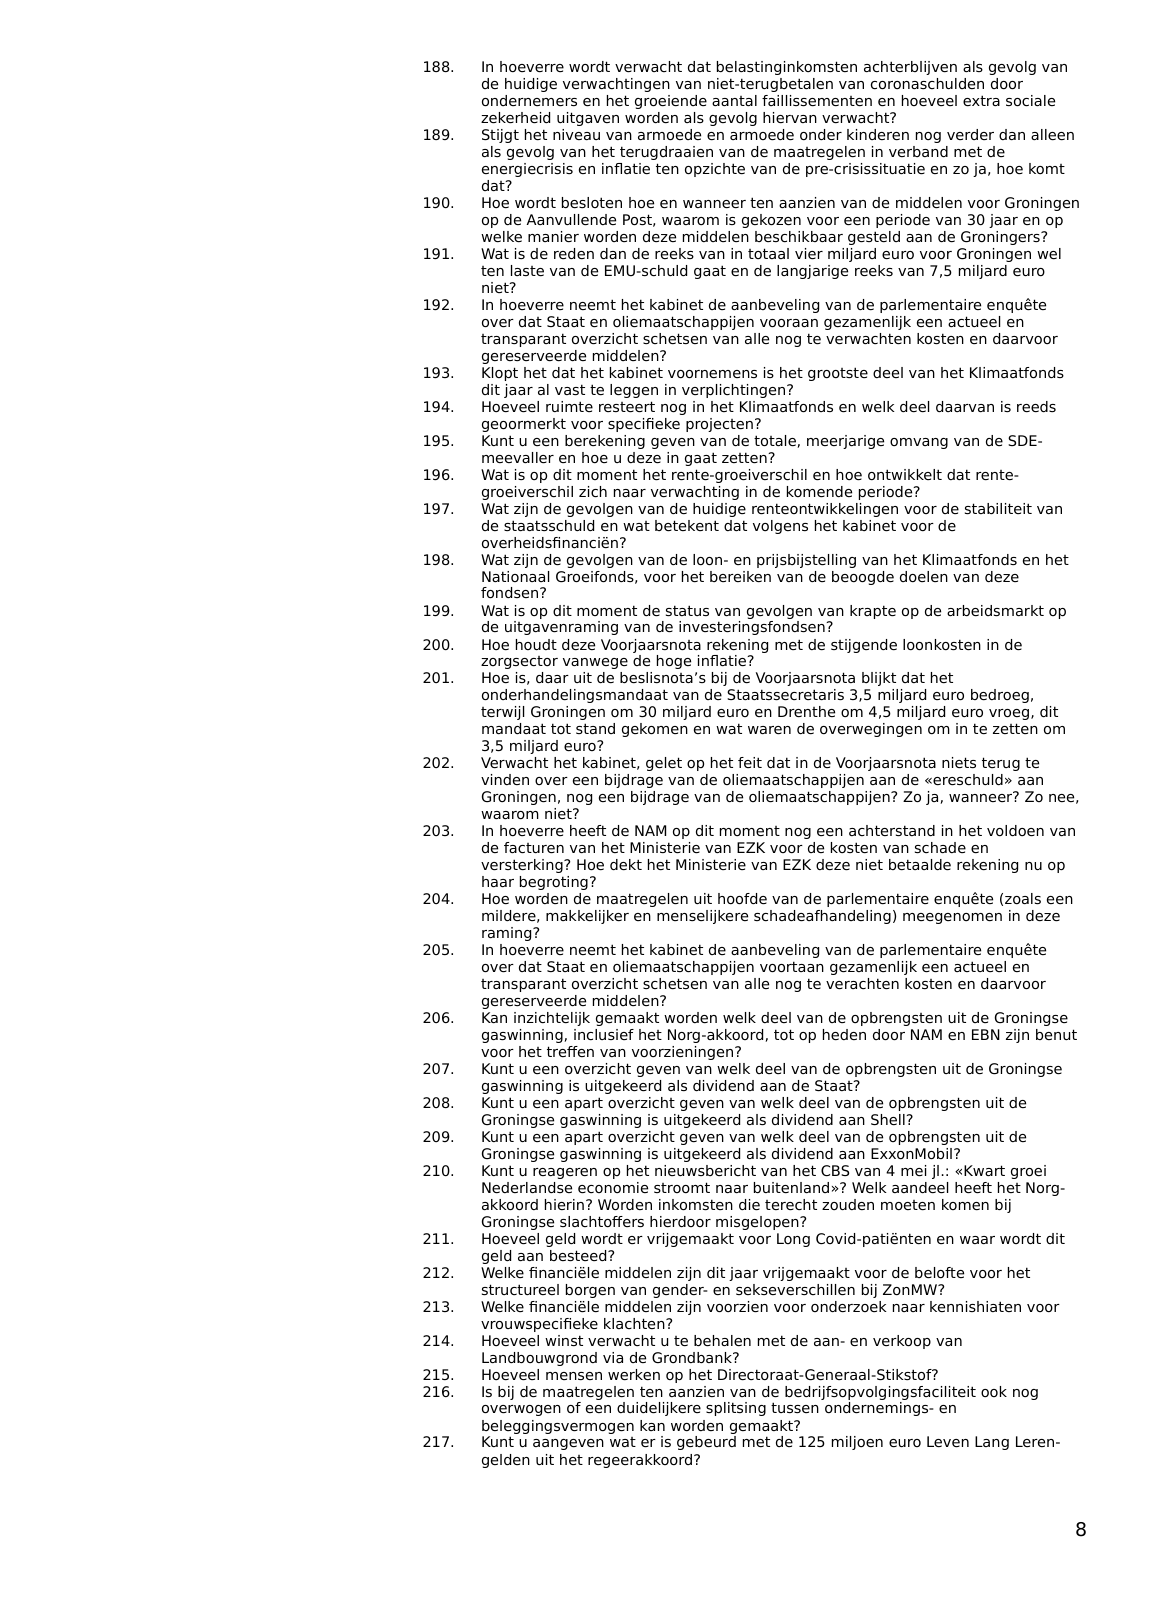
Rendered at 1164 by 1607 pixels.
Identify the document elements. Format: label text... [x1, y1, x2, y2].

table_cell Hoe worden de maatregelen uit hoofde van de parlementaire enquête (zoals een mildere, makkelijker en menselijkere schadeafhandeling) meegenomen in deze raming? [475, 891, 1087, 942]
table_cell 199. [422, 603, 475, 636]
table_cell Welke financiële middelen zijn dit jaar vrijgemaakt voor de belofte voor het structureel borgen van gender- en sekseverschillen bij ZonMW? [475, 1265, 1087, 1298]
table_cell In hoeverre neemt het kabinet de aanbeveling van de parlementaire enquête over dat Staat en oliemaatschappijen voortaan gezamenlijk een actueel en transparant overzicht schetsen van alle nog te verachten kosten en daarvoor gereserveerde middelen? [475, 942, 1087, 1010]
table_cell 215. [422, 1366, 475, 1383]
table_cell 189. [422, 127, 475, 195]
table_cell 190. [422, 195, 475, 246]
table_cell Wat zijn de gevolgen van de huidige renteontwikkelingen voor de stabiliteit van de staatsschuld en wat betekent dat volgens het kabinet voor de overheidsfinanciën? [475, 501, 1087, 551]
table_cell 203. [422, 823, 475, 891]
table_cell Kan inzichtelijk gemaakt worden welk deel van de opbrengsten uit de Groningse gaswinning, inclusief het Norg-akkoord, tot op heden door NAM en EBN zijn benut voor het treffen van voorzieningen? [475, 1010, 1087, 1061]
table_cell Kunt u een apart overzicht geven van welk deel van de opbrengsten uit de Groningse gaswinning is uitgekeerd als dividend aan Shell? [475, 1095, 1087, 1129]
table_cell Stijgt het niveau van armoede en armoede onder kinderen nog verder dan alleen als gevolg van het terugdraaien van de maatregelen in verband met de energiecrisis en inflatie ten opzichte van de pre-crisissituatie en zo ja, hoe komt dat? [475, 127, 1087, 195]
table_cell Hoeveel ruimte resteert nog in het Klimaatfonds en welk deel daarvan is reeds geoormerkt voor specifieke projecten? [475, 399, 1087, 433]
table_cell Kunt u een apart overzicht geven van welk deel van de opbrengsten uit de Groningse gaswinning is uitgekeerd als dividend aan ExxonMobil? [475, 1129, 1087, 1163]
table_cell 201. [422, 670, 475, 755]
table_cell 204. [422, 891, 475, 942]
table_cell Hoeveel winst verwacht u te behalen met de aan- en verkoop van Landbouwgrond via de Grondbank? [475, 1333, 1087, 1366]
table_cell In hoeverre heeft de NAM op dit moment nog een achterstand in het voldoen van de facturen van het Ministerie van EZK voor de kosten van schade en versterking? Hoe dekt het Ministerie van EZK deze niet betaalde rekening nu op haar begroting? [475, 823, 1087, 891]
table_cell 191. [422, 246, 475, 297]
table_cell 192. [422, 297, 475, 365]
table_cell In hoeverre neemt het kabinet de aanbeveling van de parlementaire enquête over dat Staat en oliemaatschappijen vooraan gezamenlijk een actueel en transparant overzicht schetsen van alle nog te verwachten kosten en daarvoor gereserveerde middelen? [475, 297, 1087, 365]
table_cell 205. [422, 942, 475, 1010]
table_cell Klopt het dat het kabinet voornemens is het grootste deel van het Klimaatfonds dit jaar al vast te leggen in verplichtingen? [475, 365, 1087, 399]
table_cell In hoeverre wordt verwacht dat belastinginkomsten achterblijven als gevolg van de huidige verwachtingen van niet-terugbetalen van coronaschulden door ondernemers en het groeiende aantal faillissementen en hoeveel extra sociale zekerheid uitgaven worden als gevolg hiervan verwacht? [475, 59, 1087, 127]
table_cell Kunt u een berekening geven van de totale, meerjarige omvang van de SDE-meevaller en hoe u deze in gaat zetten? [475, 433, 1087, 467]
table_cell 216. [422, 1384, 475, 1434]
table_cell Is bij de maatregelen ten aanzien van de bedrijfsopvolgingsfaciliteit ook nog overwogen of een duidelijkere splitsing tussen ondernemings- en beleggingsvermogen kan worden gemaakt? [475, 1384, 1087, 1434]
table_cell Wat is op dit moment de status van gevolgen van krapte op de arbeidsmarkt op de uitgavenraming van de investeringsfondsen? [475, 603, 1087, 636]
table_cell 195. [422, 433, 475, 467]
table_cell 194. [422, 399, 475, 433]
table_cell 217. [422, 1434, 475, 1468]
table_cell Wat is op dit moment het rente-groeiverschil en hoe ontwikkelt dat rente-groeiverschil zich naar verwachting in de komende periode? [475, 467, 1087, 501]
table_cell 210. [422, 1163, 475, 1231]
table_cell Kunt u een overzicht geven van welk deel van de opbrengsten uit de Groningse gaswinning is uitgekeerd als dividend aan de Staat? [475, 1061, 1087, 1095]
table_cell 213. [422, 1299, 475, 1332]
table_cell Hoeveel geld wordt er vrijgemaakt voor Long Covid-patiënten en waar wordt dit geld aan besteed? [475, 1231, 1087, 1264]
table_cell 198. [422, 551, 475, 602]
table_cell Welke financiële middelen zijn voorzien voor onderzoek naar kennishiaten voor vrouwspecifieke klachten? [475, 1299, 1087, 1332]
table_cell 209. [422, 1129, 475, 1163]
table_cell Verwacht het kabinet, gelet op het feit dat in de Voorjaarsnota niets terug te vinden over een bijdrage van de oliemaatschappijen aan de «ereschuld» aan Groningen, nog een bijdrage van de oliemaatschappijen? Zo ja, wanneer? Zo nee, waarom niet? [475, 755, 1087, 823]
table_cell 207. [422, 1061, 475, 1095]
table_cell Wat zijn de gevolgen van de loon- en prijsbijstelling van het Klimaatfonds en het Nationaal Groeifonds, voor het bereiken van de beoogde doelen van deze fondsen? [475, 551, 1087, 602]
table_cell Hoe is, daar uit de beslisnota’s bij de Voorjaarsnota blijkt dat het onderhandelingsmandaat van de Staatssecretaris 3,5 miljard euro bedroeg, terwijl Groningen om 30 miljard euro en Drenthe om 4,5 miljard euro vroeg, dit mandaat tot stand gekomen en wat waren de overwegingen om in te zetten om 3,5 miljard euro? [475, 670, 1087, 755]
table_cell Hoe houdt deze Voorjaarsnota rekening met de stijgende loonkosten in de zorgsector vanwege de hoge inflatie? [475, 636, 1087, 670]
table_cell 188. [422, 59, 475, 127]
table_cell 196. [422, 467, 475, 501]
table_cell 200. [422, 636, 475, 670]
table_cell Kunt u reageren op het nieuwsbericht van het CBS van 4 mei jl.: «Kwart groei Nederlandse economie stroomt naar buitenland»? Welk aandeel heeft het Norg-akkoord hierin? Worden inkomsten die terecht zouden moeten komen bij Groningse slachtoffers hierdoor misgelopen? [475, 1163, 1087, 1231]
table_cell 208. [422, 1095, 475, 1129]
table_cell 211. [422, 1231, 475, 1264]
table_cell Kunt u aangeven wat er is gebeurd met de 125 miljoen euro Leven Lang Leren-gelden uit het regeerakkoord? [475, 1434, 1087, 1468]
table_cell Hoe wordt besloten hoe en wanneer ten aanzien van de middelen voor Groningen op de Aanvullende Post, waarom is gekozen voor een periode van 30 jaar en op welke manier worden deze middelen beschikbaar gesteld aan de Groningers? [475, 195, 1087, 246]
table_cell 214. [422, 1333, 475, 1366]
table_cell Hoeveel mensen werken op het Directoraat-Generaal-Stikstof? [475, 1366, 1087, 1383]
table_cell 212. [422, 1265, 475, 1298]
table_cell 197. [422, 501, 475, 551]
table_cell 206. [422, 1010, 475, 1061]
table_cell 193. [422, 365, 475, 399]
table_cell Wat is de reden dan de reeks van in totaal vier miljard euro voor Groningen wel ten laste van de EMU-schuld gaat en de langjarige reeks van 7,5 miljard euro niet? [475, 246, 1087, 297]
table_cell 202. [422, 755, 475, 823]
